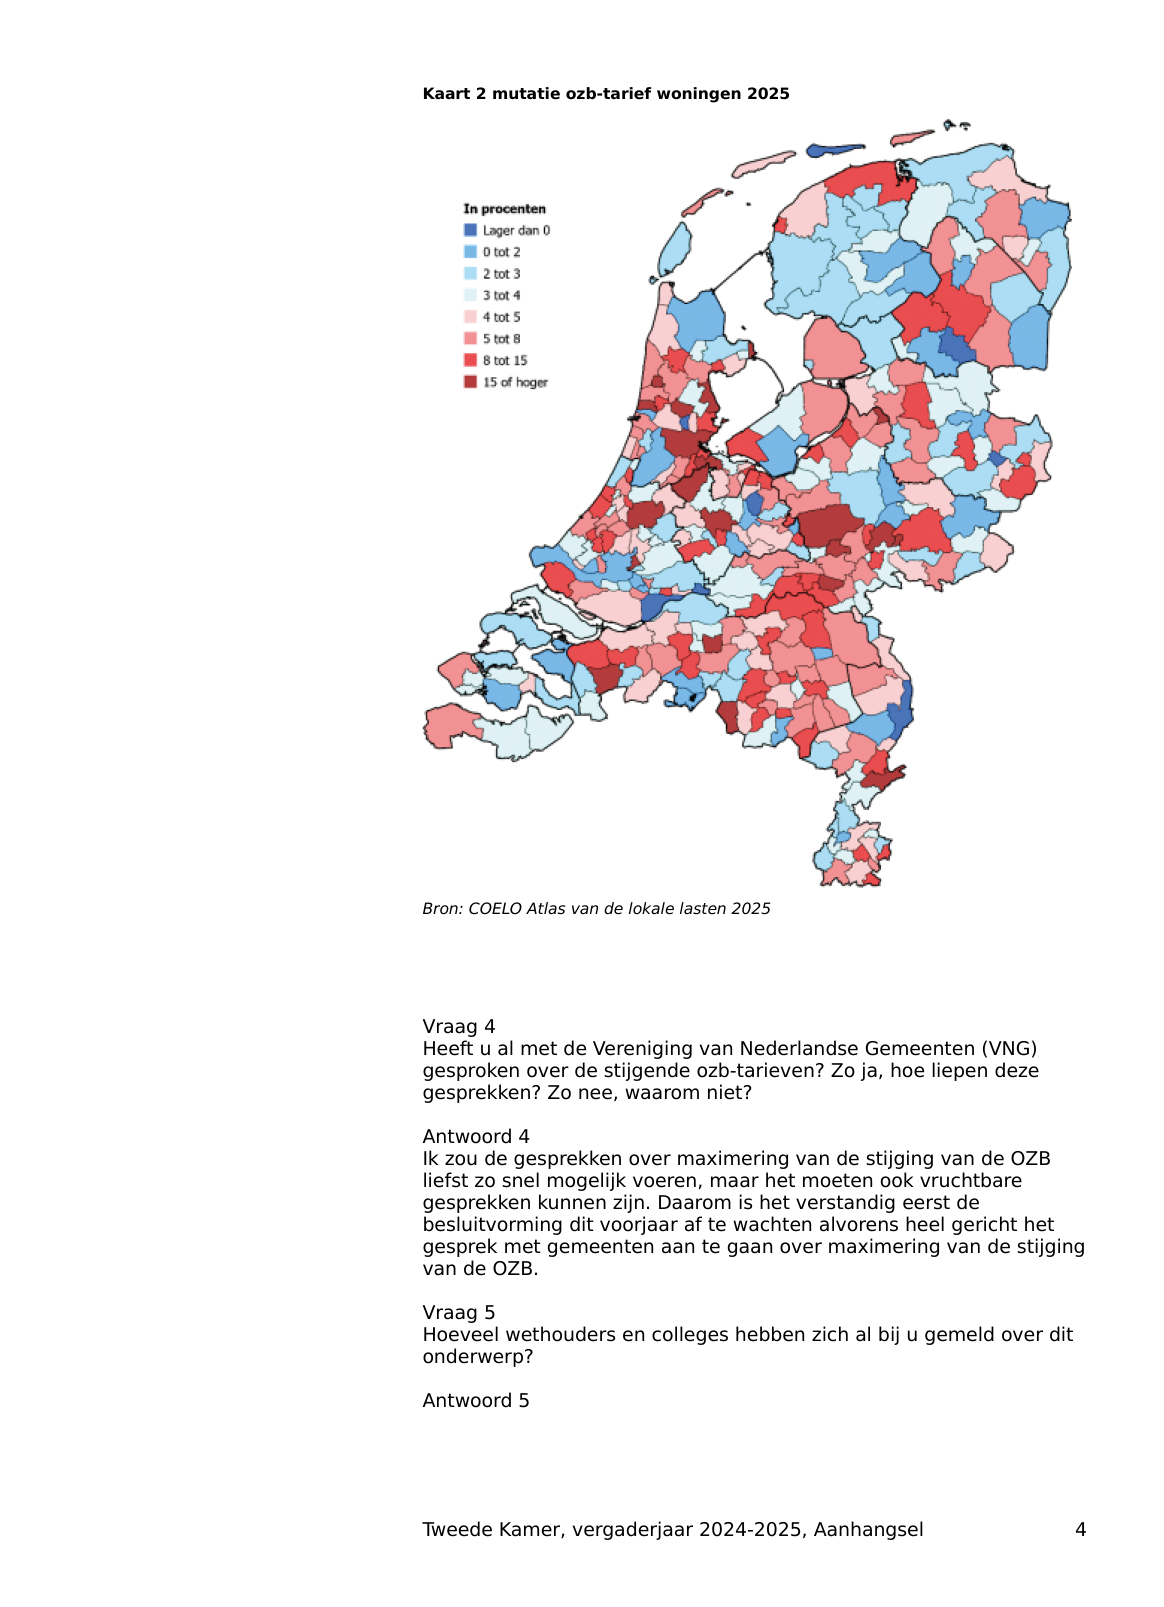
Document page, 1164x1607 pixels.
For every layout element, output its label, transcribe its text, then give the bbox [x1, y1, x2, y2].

text Antwoord 4 [422, 1126, 1087, 1148]
text Bron: COELO Atlas van de lokale lasten 2025 [422, 900, 1072, 918]
text Vraag 5 [422, 1302, 1087, 1324]
text Antwoord 5 [422, 1390, 1087, 1412]
text Kaart 2 mutatie ozb-tarief woningen 2025 [422, 85, 1072, 103]
text Heeft u al met de Vereniging van Nederlandse Gemeenten (VNG) gesproken over de stijgende ozb-tarieven? Zo ja, hoe liepen deze gesprekken? Zo nee, waarom niet? [422, 1038, 1087, 1104]
picture [422, 115, 1072, 889]
text Vraag 4 [422, 1016, 1087, 1038]
text Ik zou de gesprekken over maximering van de stijging van de OZB liefst zo snel mogelijk voeren, maar het moeten ook vruchtbare gesprekken kunnen zijn. Daarom is het verstandig eerst de besluitvorming dit voorjaar af te wachten alvorens heel gericht het gesprek met gemeenten aan te gaan over maximering van de stijging van de OZB. [422, 1148, 1087, 1280]
text Hoeveel wethouders en colleges hebben zich al bij u gemeld over dit onderwerp? [422, 1324, 1087, 1368]
